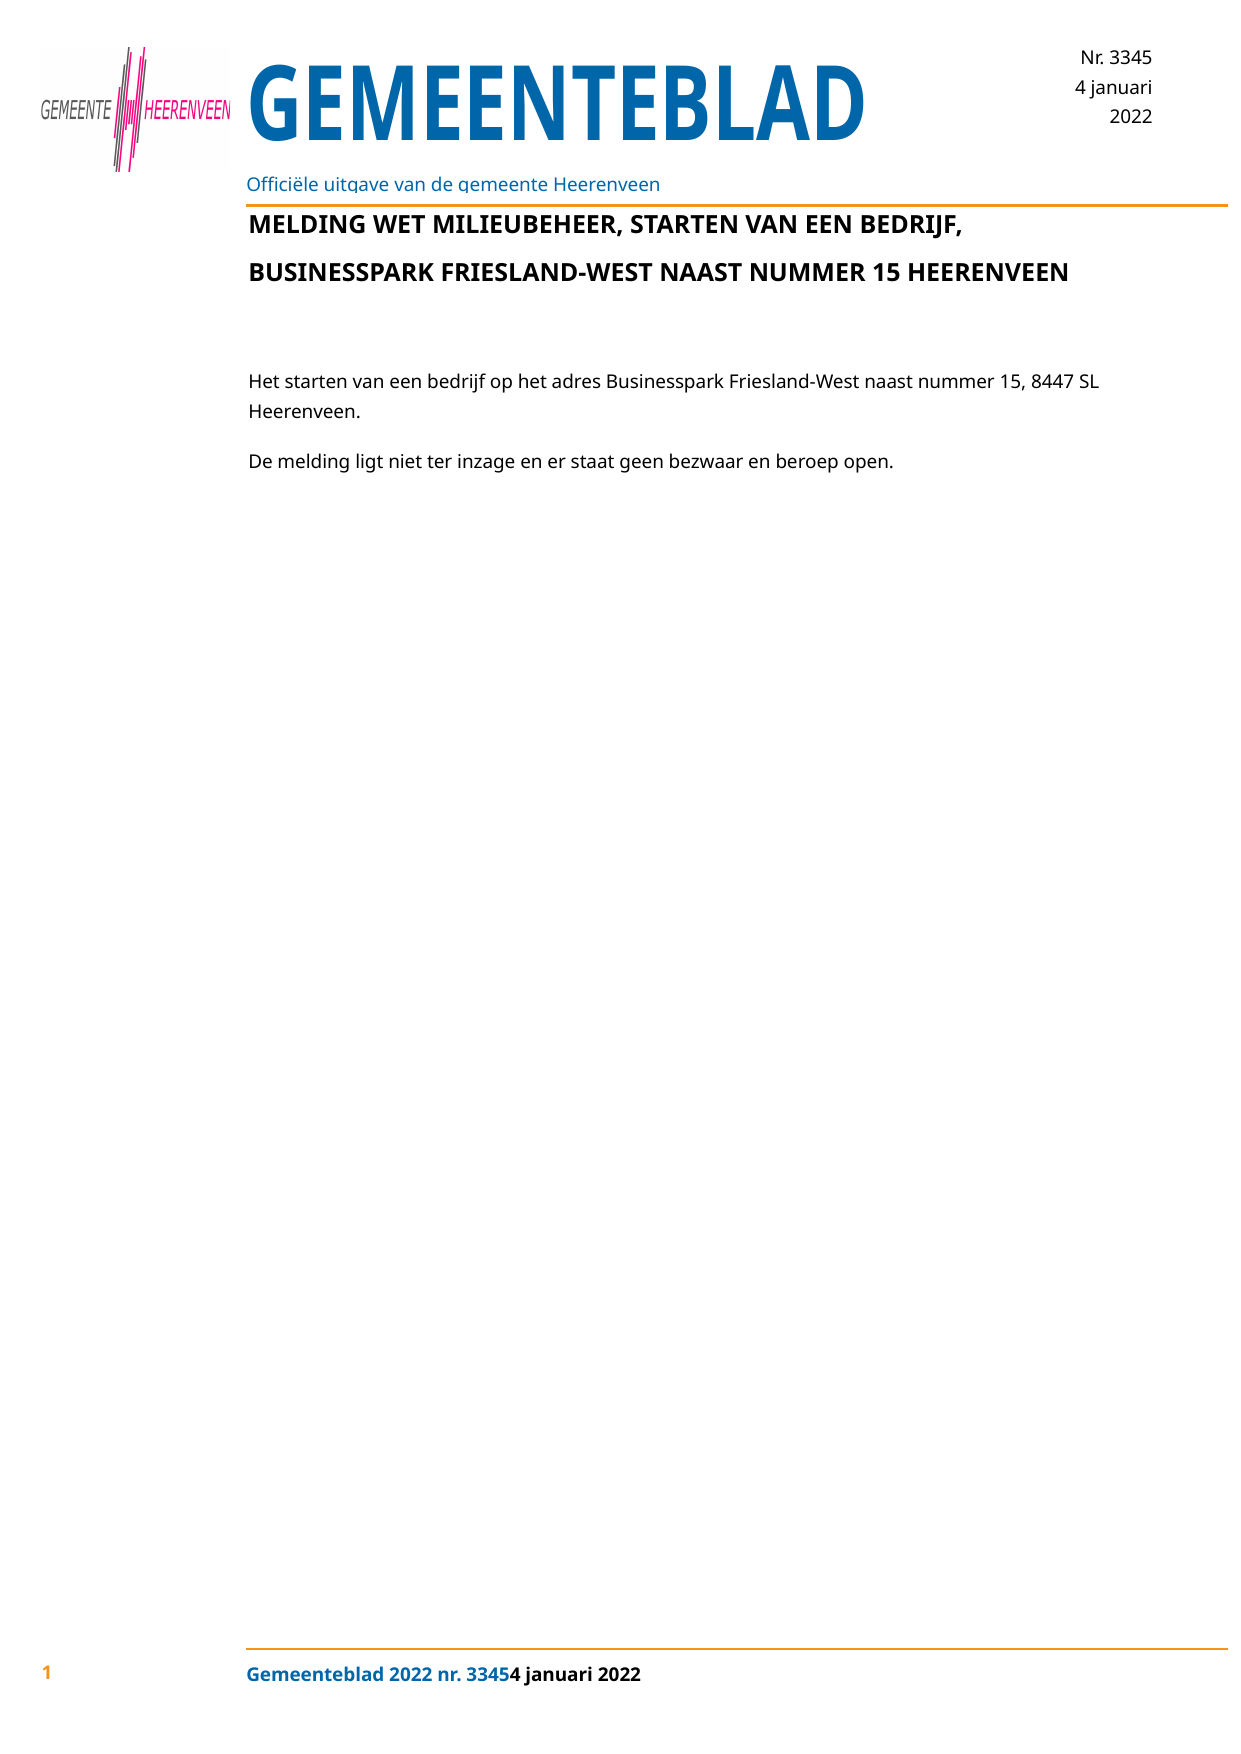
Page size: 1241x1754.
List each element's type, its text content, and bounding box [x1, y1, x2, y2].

text De melding ligt niet ter inzage en er staat geen bezwaar en beroep open. [248, 448, 1152, 474]
picture [41, 47, 231, 172]
text Het starten van een bedrijf op het adres Businesspark Friesland-West naast nummer 15, 8447 SL Heerenveen. [248, 368, 1152, 424]
text MELDING WET MILIEUBEHEER, STARTEN VAN EEN BEDRIJF, BUSINESSPARK FRIESLAND-WEST NAAST NUMMER 15 HEERENVEEN [248, 207, 1152, 288]
